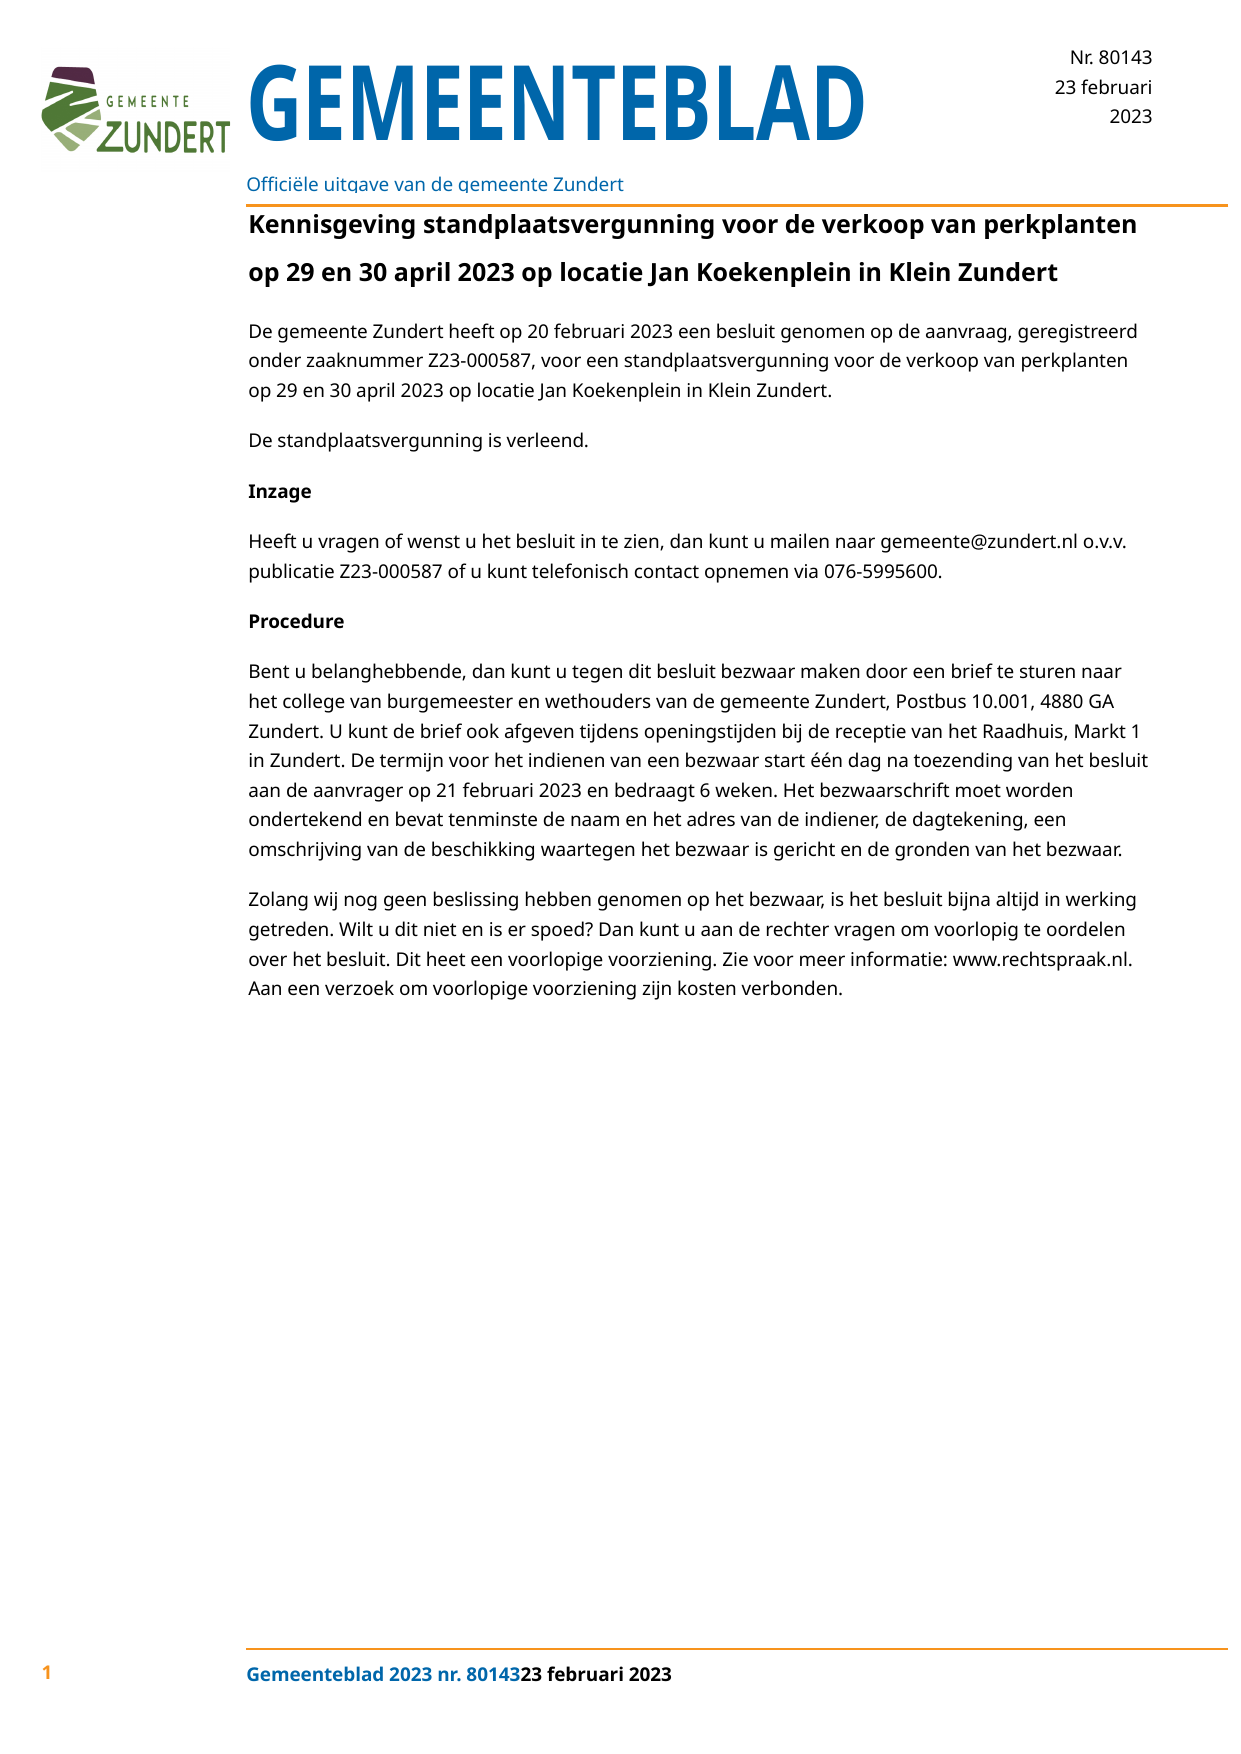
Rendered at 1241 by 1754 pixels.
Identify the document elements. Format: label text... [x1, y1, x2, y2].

text Kennisgeving standplaatsvergunning voor de verkoop van perkplanten op 29 en 30 april 2023 op locatie Jan Koekenplein in Klein Zundert [248, 207, 1152, 288]
text Bent u belanghebbende, dan kunt u tegen dit besluit bezwaar maken door een brief te sturen naar het college van burgemeester en wethouders van de gemeente Zundert, Postbus 10.001, 4880 GA Zundert. U kunt de brief ook afgeven tijdens openingstijden bij de receptie van het Raadhuis, Markt 1 in Zundert. De termijn voor het indienen van een bezwaar start één dag na toezending van het besluit aan de aanvrager op 21 februari 2023 en bedraagt 6 weken. Het bezwaarschrift moet worden ondertekend en bevat tenminste de naam en het adres van de indiener, de dagtekening, een omschrijving van de beschikking waartegen het bezwaar is gericht en de gronden van het bezwaar. [248, 659, 1152, 862]
text Zolang wij nog geen beslissing hebben genomen op het bezwaar, is het besluit bijna altijd in werking getreden. Wilt u dit niet en is er spoed? Dan kunt u aan de rechter vragen om voorlopig te oordelen over het besluit. Dit heet een voorlopige voorziening. Zie voor meer informatie: www.rechtspraak.nl. Aan een verzoek om voorlopige voorziening zijn kosten verbonden. [248, 887, 1152, 1001]
text Procedure [248, 608, 1152, 634]
text De gemeente Zundert heeft op 20 februari 2023 een besluit genomen op de aanvraag, geregistreerd onder zaaknummer Z23-000587, voor een standplaatsvergunning voor de verkoop van perkplanten op 29 en 30 april 2023 op locatie Jan Koekenplein in Klein Zundert. [248, 318, 1152, 403]
text Inzage [248, 478, 1152, 504]
picture [41, 47, 231, 172]
text De standplaatsvergunning is verleend. [248, 427, 1152, 453]
text Heeft u vragen of wenst u het besluit in te zien, dan kunt u mailen naar gemeente@zundert.nl o.v.v. publicatie Z23-000587 of u kunt telefonisch contact opnemen via 076-5995600. [248, 528, 1152, 584]
